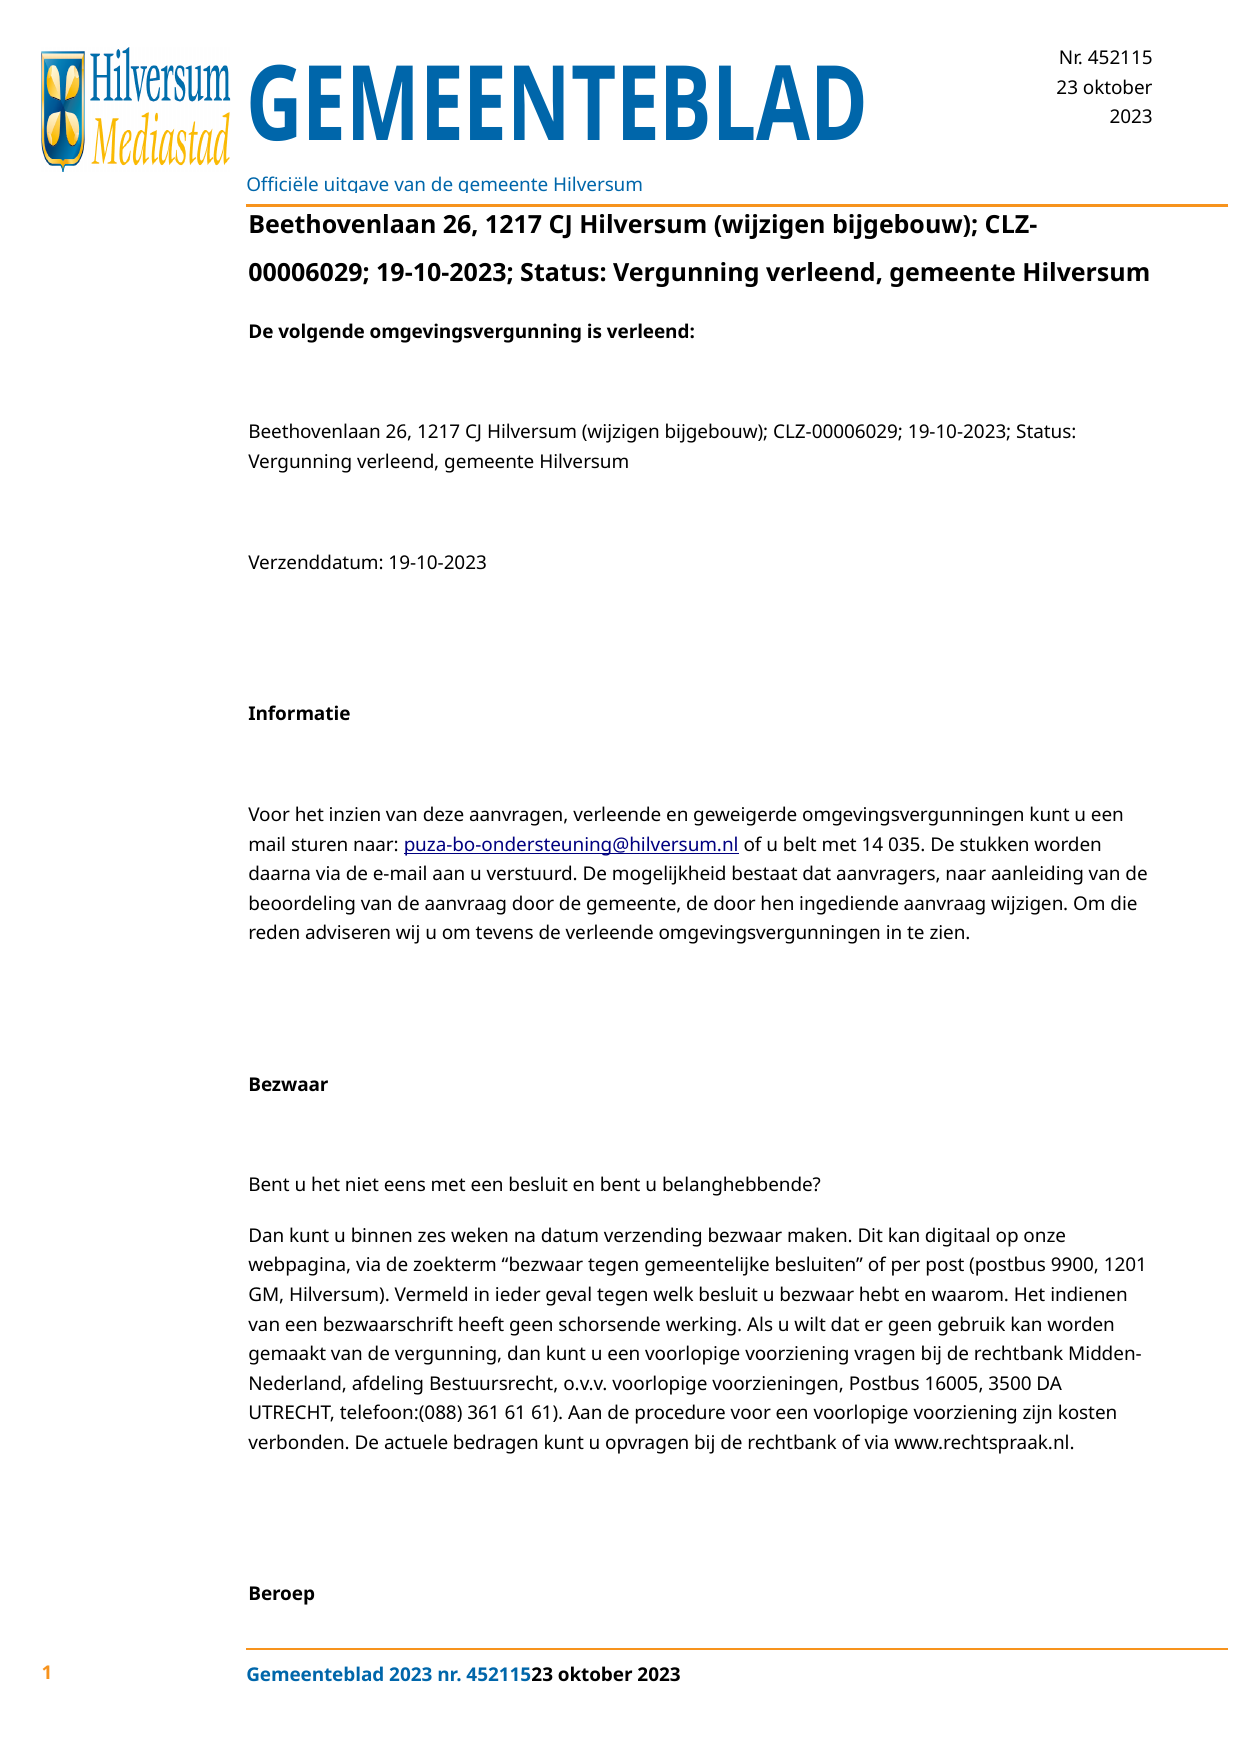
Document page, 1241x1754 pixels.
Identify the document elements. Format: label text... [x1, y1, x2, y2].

picture [41, 47, 231, 172]
text Bezwaar [248, 1071, 1152, 1097]
text De volgende omgevingsvergunning is verleend: [248, 318, 1152, 344]
text Bent u het niet eens met een besluit en bent u belanghebbende? [248, 1172, 1152, 1197]
text Informatie [248, 700, 1152, 726]
text Beethovenlaan 26, 1217 CJ Hilversum (wijzigen bijgebouw); CLZ-00006029; 19-10-2023; Status: Vergunning verleend, gemeente Hilversum [248, 207, 1152, 288]
text Verzenddatum: 19-10-2023 [248, 549, 1152, 575]
text Beroep [248, 1580, 1152, 1606]
text Dan kunt u binnen zes weken na datum verzending bezwaar maken. Dit kan digitaal op onze webpagina, via de zoekterm “bezwaar tegen gemeentelijke besluiten” of per post (postbus 9900, 1201 GM, Hilversum). Vermeld in ieder geval tegen welk besluit u bezwaar hebt en waarom. Het indienen van een bezwaarschrift heeft geen schorsende werking. Als u wilt dat er geen gebruik kan worden gemaakt van de vergunning, dan kunt u een voorlopige voorziening vragen bij de rechtbank Midden-Nederland, afdeling Bestuursrecht, o.v.v. voorlopige voorzieningen, Postbus 16005, 3500 DA UTRECHT, telefoon:(088) 361 61 61). Aan de procedure voor een voorlopige voorziening zijn kosten verbonden. De actuele bedragen kunt u opvragen bij de rechtbank of via www.rechtspraak.nl. [248, 1222, 1152, 1455]
text Beethovenlaan 26, 1217 CJ Hilversum (wijzigen bijgebouw); CLZ-00006029; 19-10-2023; Status: Vergunning verleend, gemeente Hilversum [248, 419, 1152, 474]
text Voor het inzien van deze aanvragen, verleende en geweigerde omgevingsvergunningen kunt u een mail sturen naar: puza-bo-ondersteuning@hilversum.nl of u belt met 14 035. De stukken worden daarna via de e-mail aan u verstuurd. De mogelijkheid bestaat dat aanvragers, naar aanleiding van de beoordeling van de aanvraag door de gemeente, de door hen ingediende aanvraag wijzigen. Om die reden adviseren wij u om tevens de verleende omgevingsvergunningen in te zien. [248, 801, 1152, 945]
